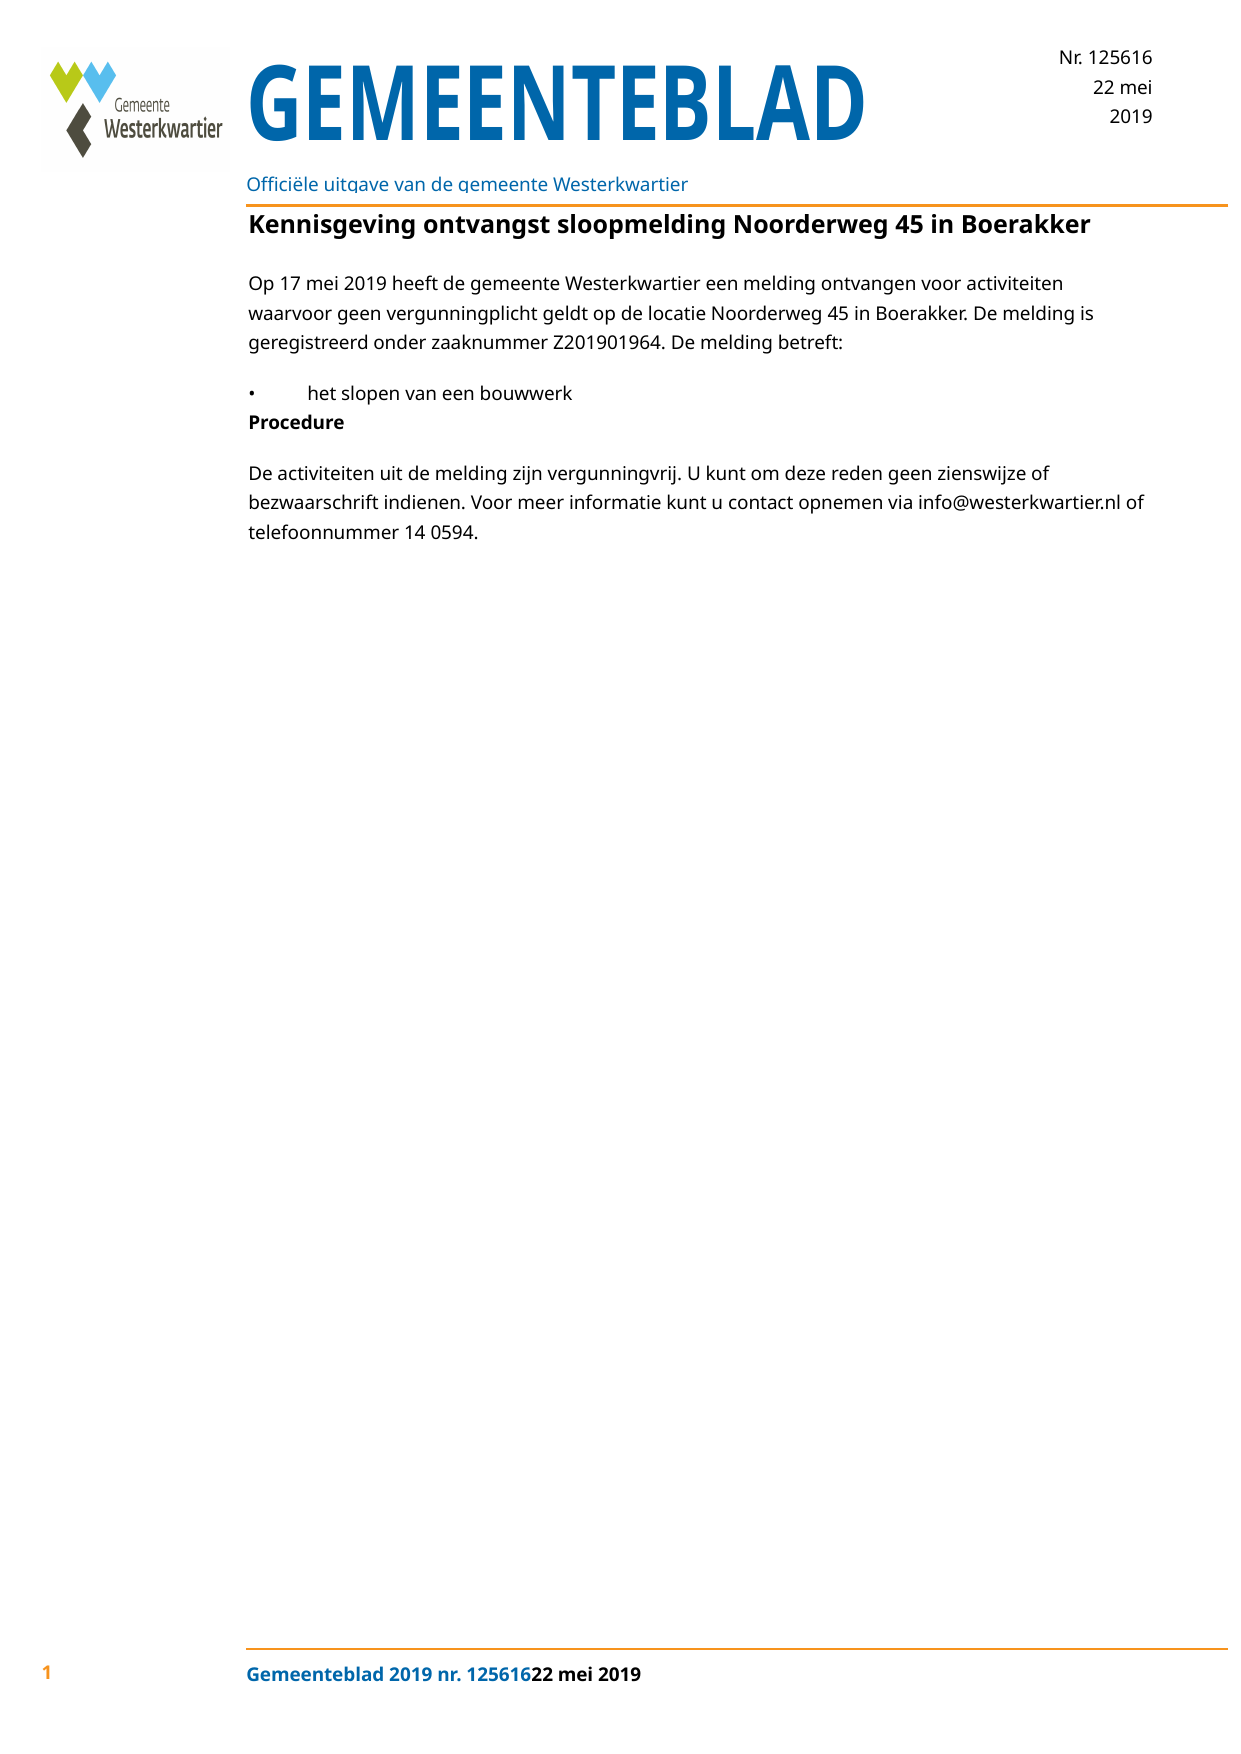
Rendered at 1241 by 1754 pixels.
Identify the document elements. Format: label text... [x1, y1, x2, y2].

text Op 17 mei 2019 heeft de gemeente Westerkwartier een melding ontvangen voor activiteiten waarvoor geen vergunningplicht geldt op de locatie Noorderweg 45 in Boerakker. De melding is geregistreerd onder zaaknummer Z201901964. De melding betreft: [248, 270, 1152, 355]
text Kennisgeving ontvangst sloopmelding Noorderweg 45 in Boerakker [248, 207, 1152, 241]
text Procedure [248, 409, 1152, 435]
list het slopen van een bouwwerk [248, 380, 1152, 406]
picture [41, 47, 231, 172]
text De activiteiten uit de melding zijn vergunningvrij. U kunt om deze reden geen zienswijze of bezwaarschrift indienen. Voor meer informatie kunt u contact opnemen via info@westerkwartier.nl of telefoonnummer 14 0594. [248, 460, 1152, 545]
